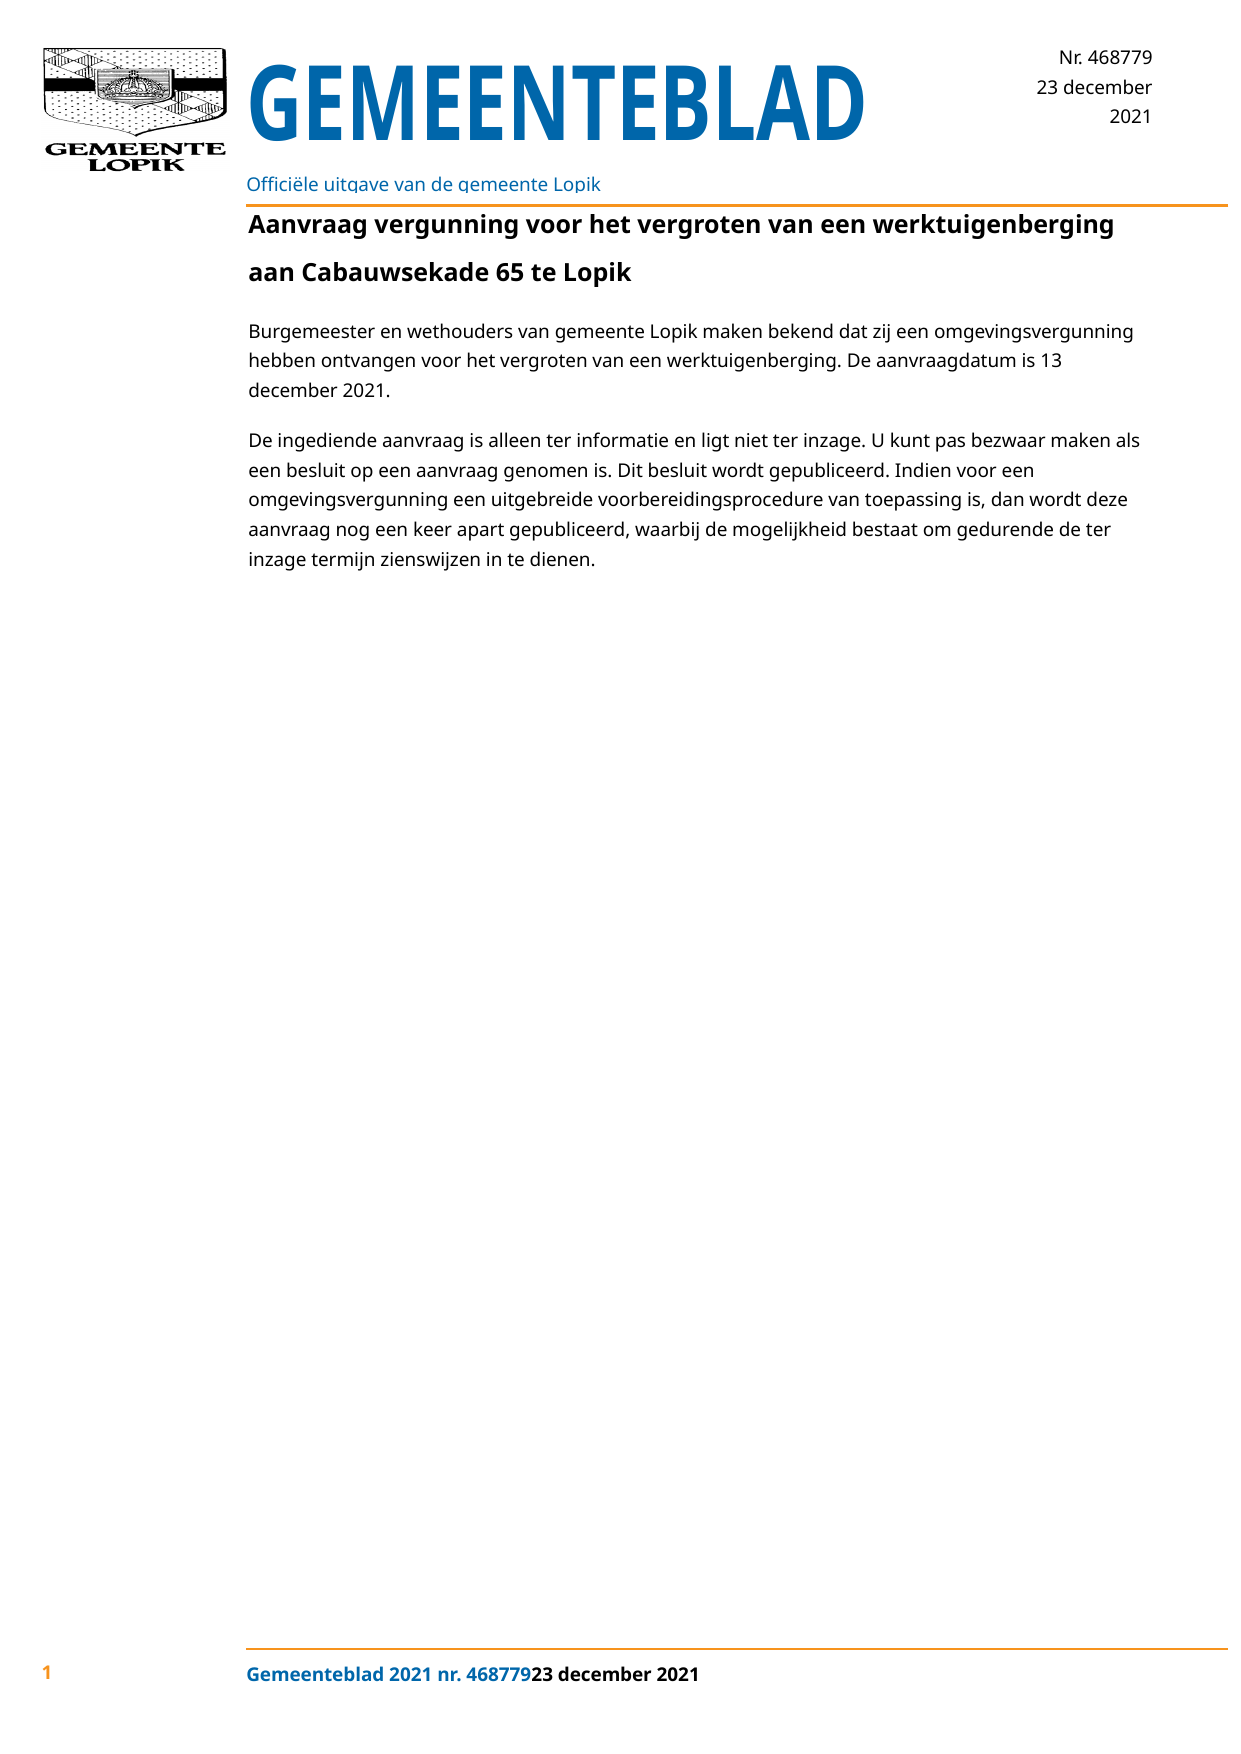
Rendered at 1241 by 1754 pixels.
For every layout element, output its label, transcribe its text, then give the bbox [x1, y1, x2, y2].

text Aanvraag vergunning voor het vergroten van een werktuigenberging aan Cabauwsekade 65 te Lopik [248, 207, 1152, 288]
text De ingediende aanvraag is alleen ter informatie en ligt niet ter inzage. U kunt pas bezwaar maken als een besluit op een aanvraag genomen is. Dit besluit wordt gepubliceerd. Indien voor een omgevingsvergunning een uitgebreide voorbereidingsprocedure van toepassing is, dan wordt deze aanvraag nog een keer apart gepubliceerd, waarbij de mogelijkheid bestaat om gedurende de ter inzage termijn zienswijzen in te dienen. [248, 427, 1152, 572]
text Burgemeester en wethouders van gemeente Lopik maken bekend dat zij een omgevingsvergunning hebben ontvangen voor het vergroten van een werktuigenberging. De aanvraagdatum is 13 december 2021. [248, 318, 1152, 403]
picture [41, 47, 231, 172]
